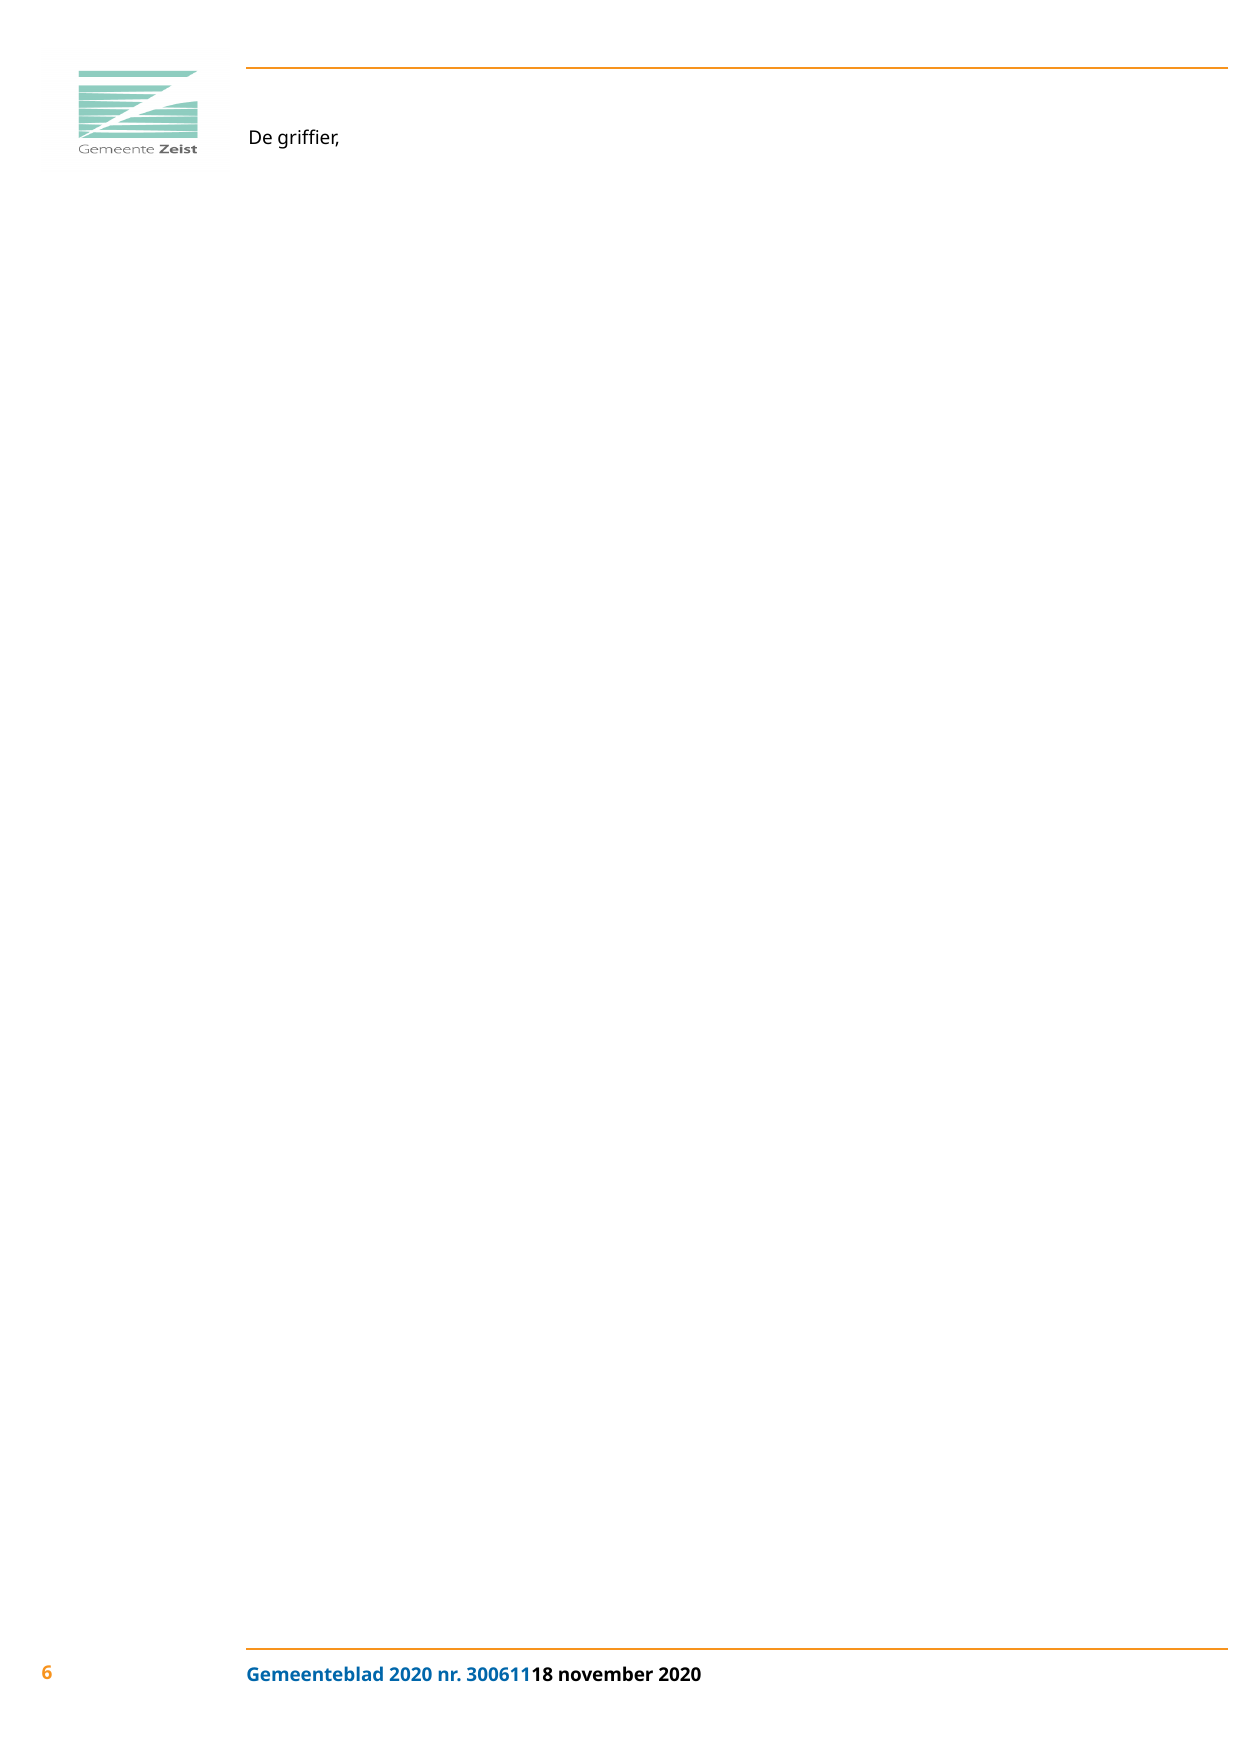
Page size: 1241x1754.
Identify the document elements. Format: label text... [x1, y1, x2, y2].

text De griffier, [248, 124, 1152, 150]
picture [41, 47, 231, 172]
